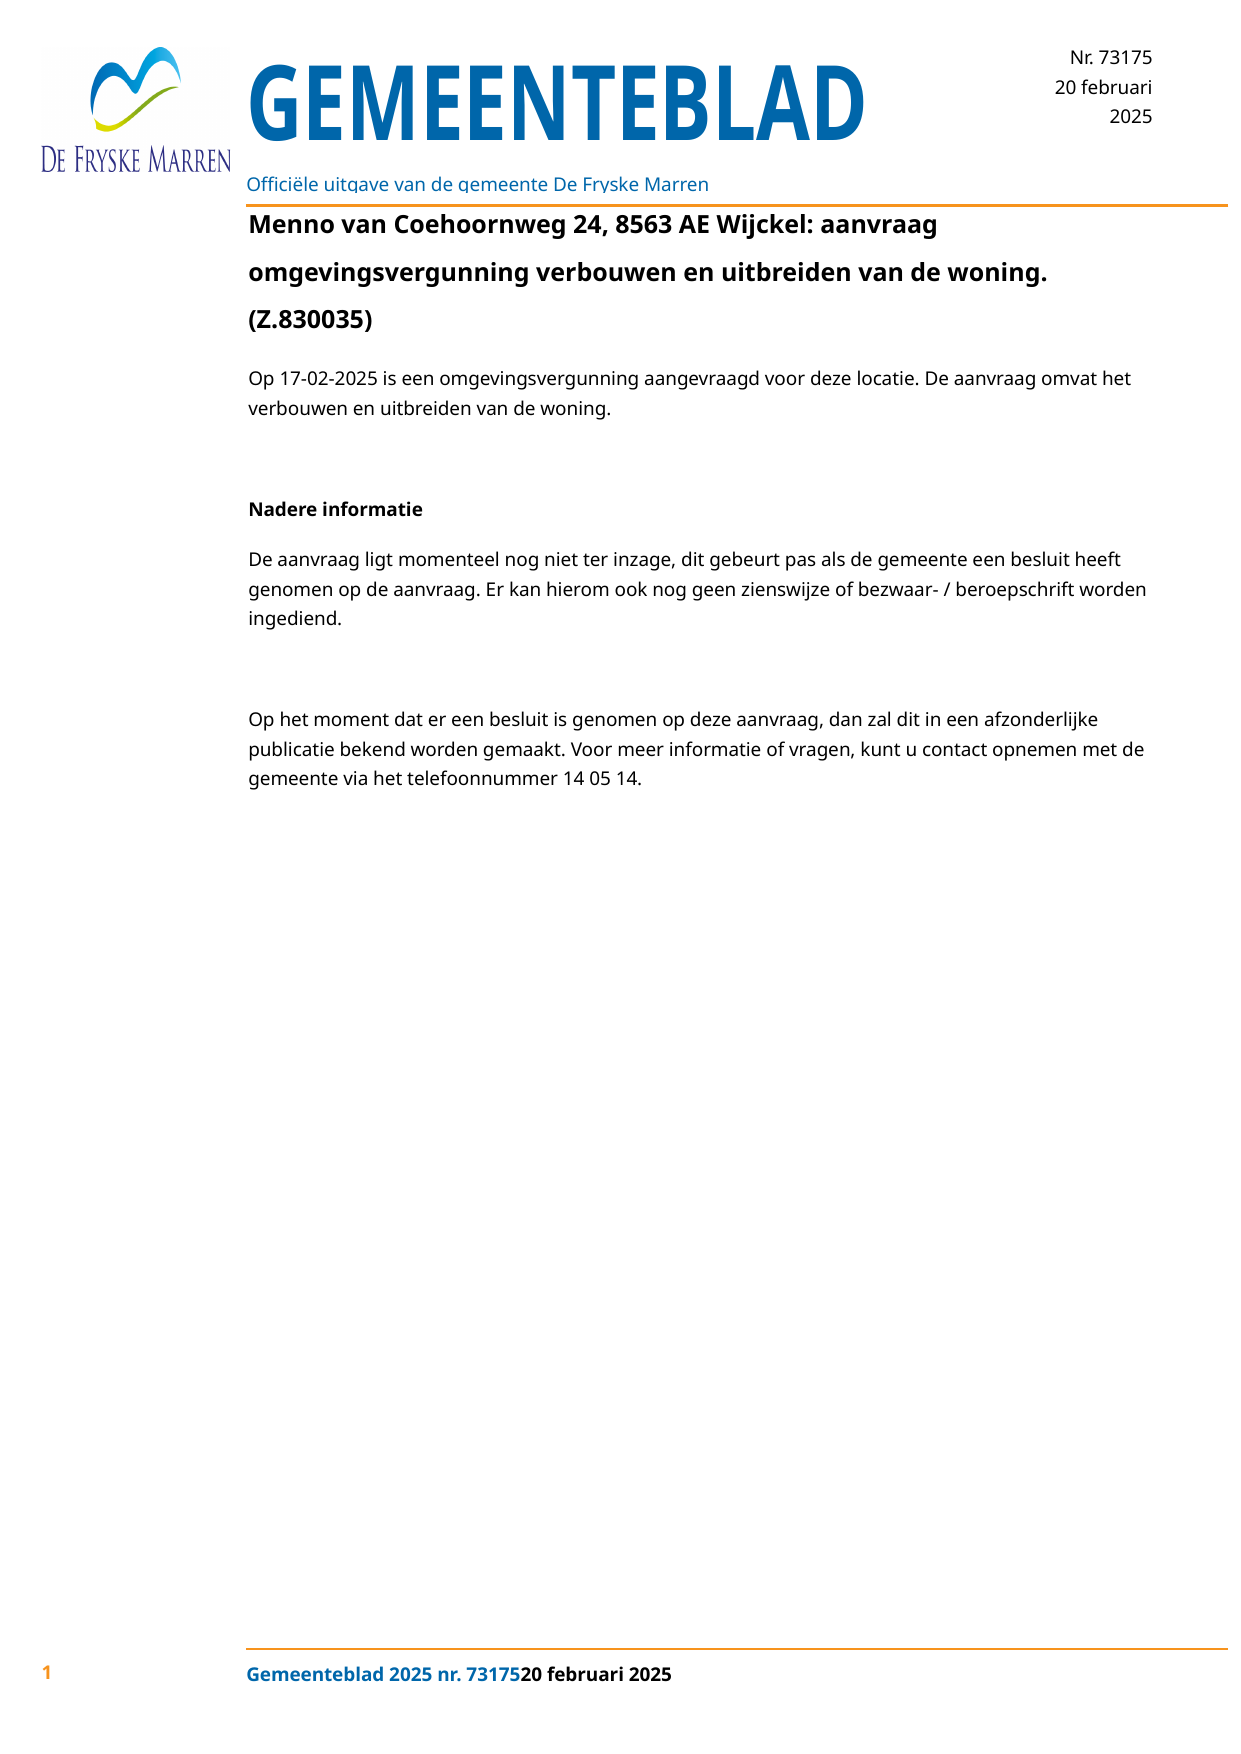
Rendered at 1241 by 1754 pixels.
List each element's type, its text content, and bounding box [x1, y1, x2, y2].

text Menno van Coehoornweg 24, 8563 AE Wijckel: aanvraag omgevingsvergunning verbouwen en uitbreiden van de woning. (Z.830035) [248, 207, 1152, 336]
text De aanvraag ligt momenteel nog niet ter inzage, dit gebeurt pas als de gemeente een besluit heeft genomen op de aanvraag. Er kan hierom ook nog geen zienswijze of bezwaar- / beroepschrift worden ingediend. [248, 546, 1152, 631]
picture [41, 47, 231, 172]
text Op 17-02-2025 is een omgevingsvergunning aangevraagd voor deze locatie. De aanvraag omvat het verbouwen en uitbreiden van de woning. [248, 366, 1152, 421]
text Nadere informatie [248, 496, 1152, 522]
text Op het moment dat er een besluit is genomen op deze aanvraag, dan zal dit in een afzonderlijke publicatie bekend worden gemaakt. Voor meer informatie of vragen, kunt u contact opnemen met de gemeente via het telefoonnummer 14 05 14. [248, 706, 1152, 791]
